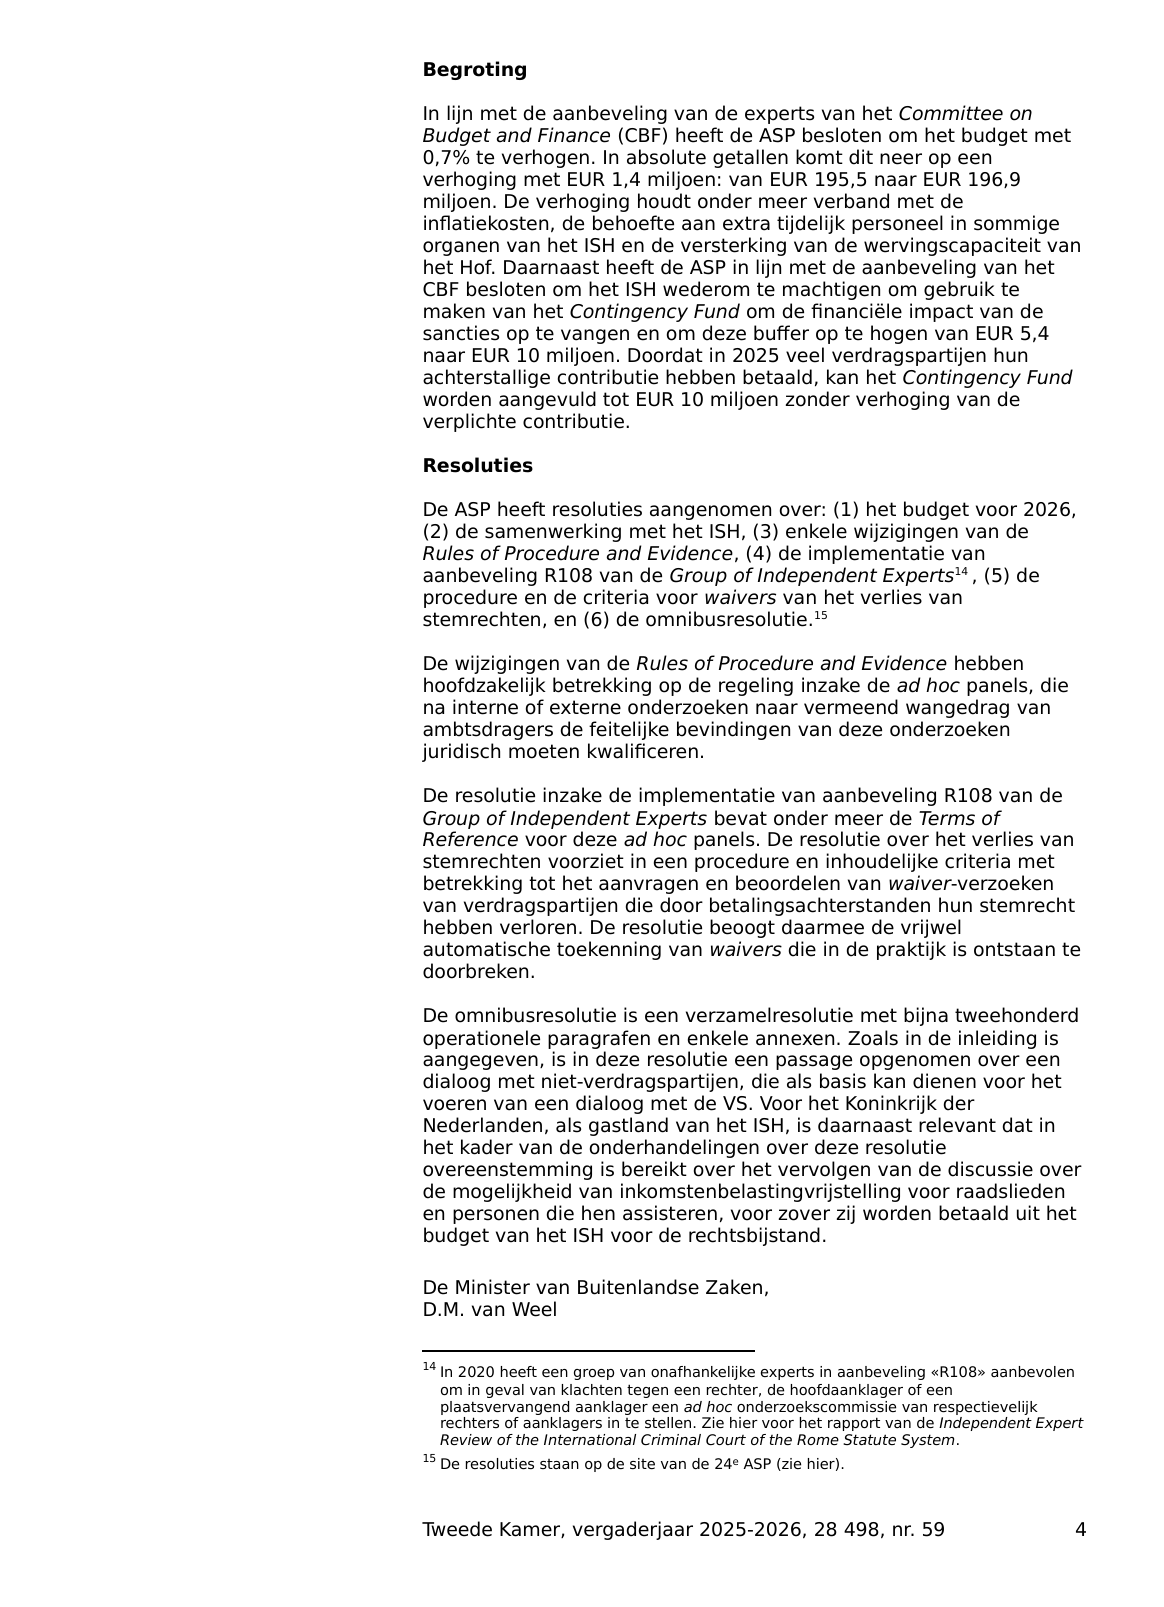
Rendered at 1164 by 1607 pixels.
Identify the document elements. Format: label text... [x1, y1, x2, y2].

text De resolutie inzake de implementatie van aanbeveling R108 van de Group of Independent Experts bevat onder meer de Terms of Reference voor deze ad hoc panels. De resolutie over het verlies van stemrechten voorziet in een procedure en inhoudelijke criteria met betrekking tot het aanvragen en beoordelen van waiver-verzoeken van verdragspartijen die door betalingsachterstanden hun stemrecht hebben verloren. De resolutie beoogt daarmee de vrijwel automatische toekenning van waivers die in de praktijk is ontstaan te doorbreken. [422, 785, 1087, 983]
text De Minister van Buitenlandse Zaken, D.M. van Weel [422, 1277, 1087, 1321]
subtitle Resoluties [422, 455, 1087, 477]
text In 2020 heeft een groep van onafhankelijke experts in aanbeveling «R108» aanbevolen om in geval van klachten tegen een rechter, de hoofdaanklager of een plaatsvervangend aanklager een ad hoc onderzoekscommissie van respectievelijk rechters of aanklagers in te stellen. Zie hier voor het rapport van de Independent Expert Review of the International Criminal Court of the Rome Statute System. [422, 1360, 1087, 1449]
text De wijzigingen van de Rules of Procedure and Evidence hebben hoofdzakelijk betrekking op de regeling inzake de ad hoc panels, die na interne of externe onderzoeken naar vermeend wangedrag van ambtsdragers de feitelijke bevindingen van deze onderzoeken juridisch moeten kwalificeren. [422, 653, 1087, 763]
text De omnibusresolutie is een verzamelresolutie met bijna tweehonderd operationele paragrafen en enkele annexen. Zoals in de inleiding is aangegeven, is in deze resolutie een passage opgenomen over een dialoog met niet-verdragspartijen, die als basis kan dienen voor het voeren van een dialoog met de VS. Voor het Koninkrijk der Nederlanden, als gastland van het ISH, is daarnaast relevant dat in het kader van de onderhandelingen over deze resolutie overeenstemming is bereikt over het vervolgen van de discussie over de mogelijkheid van inkomstenbelastingvrijstelling voor raadslieden en personen die hen assisteren, voor zover zij worden betaald uit het budget van het ISH voor de rechtsbijstand. [422, 1005, 1087, 1247]
text De resoluties staan op de site van de 24e ASP (zie hier). [422, 1452, 1087, 1474]
text De ASP heeft resoluties aangenomen over: (1) het budget voor 2026, (2) de samenwerking met het ISH, (3) enkele wijzigingen van de Rules of Procedure and Evidence, (4) de implementatie van aanbeveling R108 van de Group of Independent Experts, (5) de procedure en de criteria voor waivers van het verlies van stemrechten, en (6) de omnibusresolutie. [422, 499, 1087, 631]
subtitle Begroting [422, 59, 1087, 81]
text In lijn met de aanbeveling van de experts van het Committee on Budget and Finance (CBF) heeft de ASP besloten om het budget met 0,7% te verhogen. In absolute getallen komt dit neer op een verhoging met EUR 1,4 miljoen: van EUR 195,5 naar EUR 196,9 miljoen. De verhoging houdt onder meer verband met de inflatiekosten, de behoefte aan extra tijdelijk personeel in sommige organen van het ISH en de versterking van de wervingscapaciteit van het Hof. Daarnaast heeft de ASP in lijn met de aanbeveling van het CBF besloten om het ISH wederom te machtigen om gebruik te maken van het Contingency Fund om de financiële impact van de sancties op te vangen en om deze buffer op te hogen van EUR 5,4 naar EUR 10 miljoen. Doordat in 2025 veel verdragspartijen hun achterstallige contributie hebben betaald, kan het Contingency Fund worden aangevuld tot EUR 10 miljoen zonder verhoging van de verplichte contributie. [422, 103, 1087, 433]
